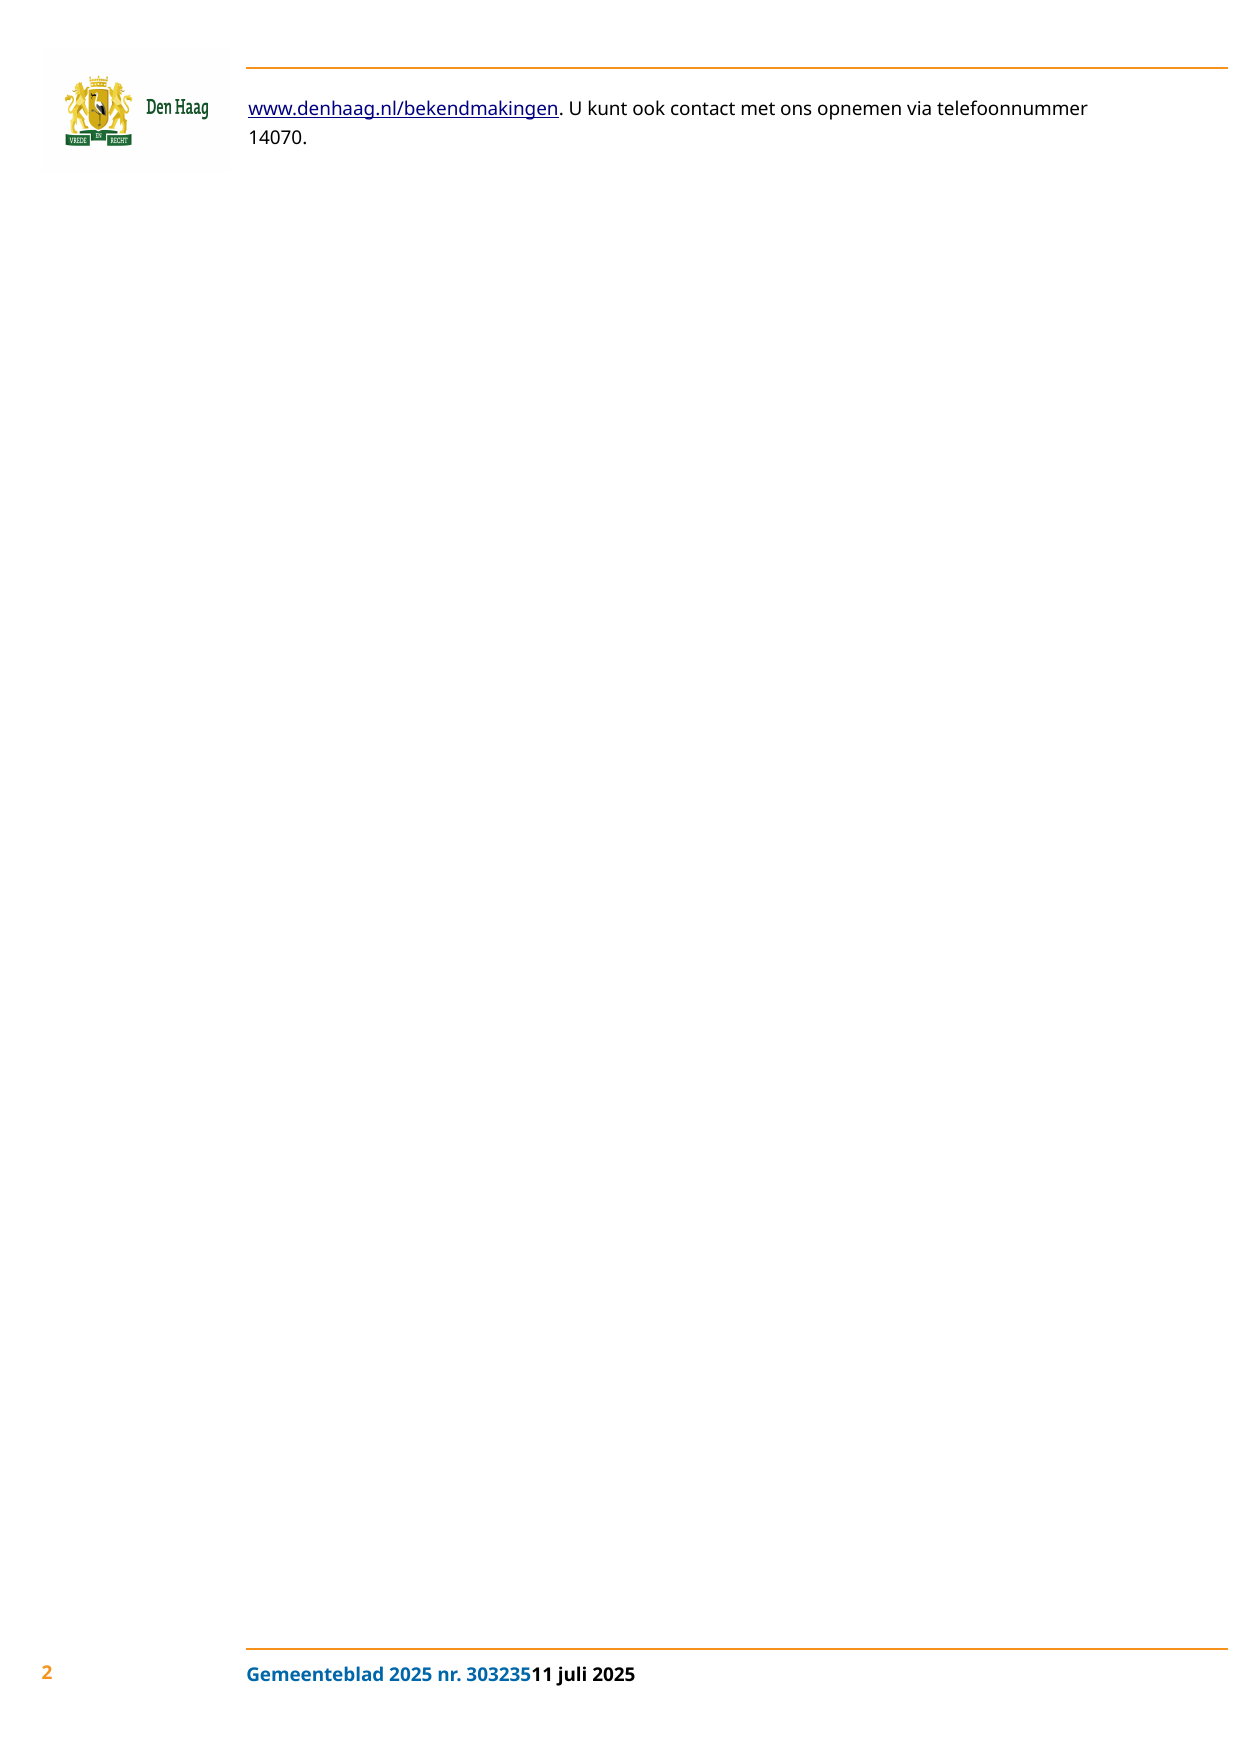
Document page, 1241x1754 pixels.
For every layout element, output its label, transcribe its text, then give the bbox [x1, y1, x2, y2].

text www.denhaag.nl/bekendmakingen. U kunt ook contact met ons opnemen via telefoonnummer 14070. [248, 95, 1152, 150]
picture [41, 47, 231, 172]
